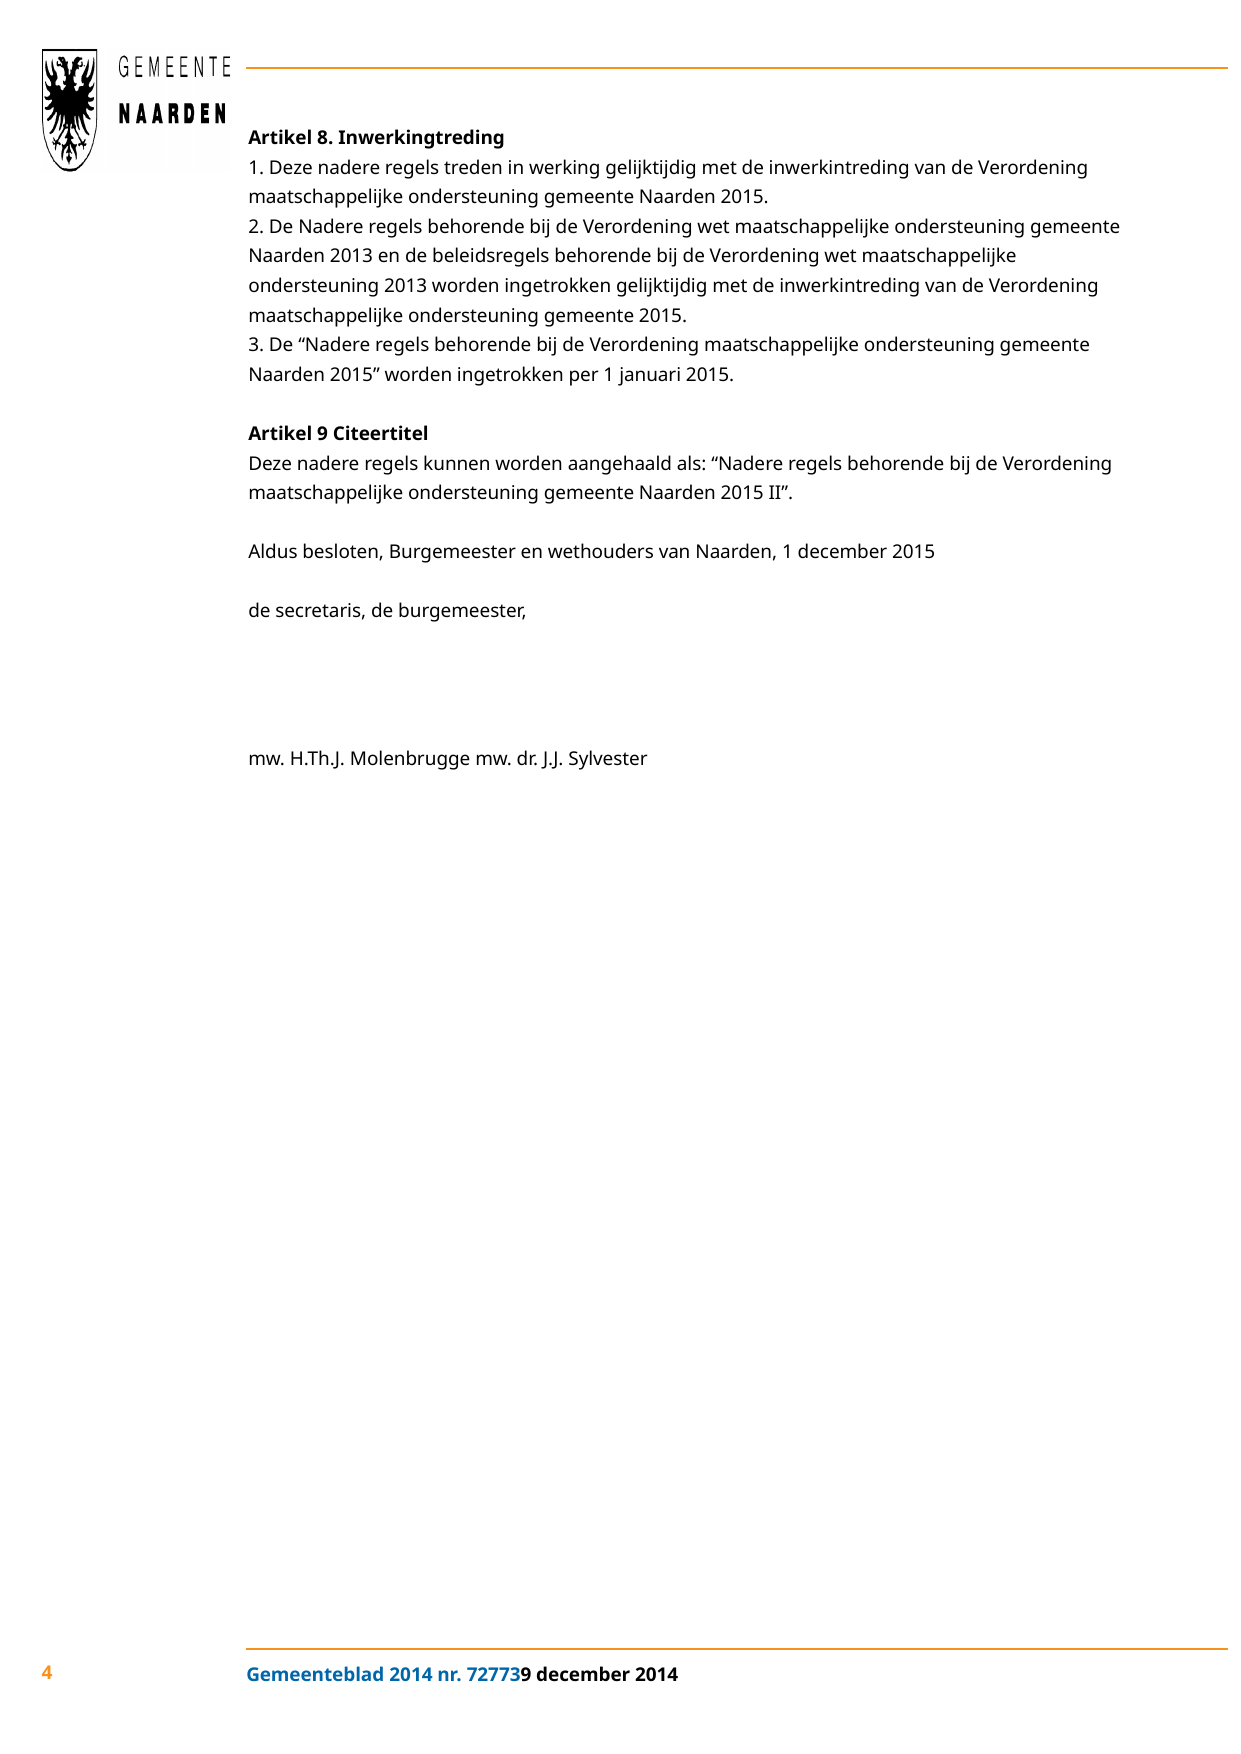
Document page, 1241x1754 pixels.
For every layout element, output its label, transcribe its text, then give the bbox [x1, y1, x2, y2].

text mw. H.Th.J. Molenbrugge mw. dr. J.J. Sylvester [248, 746, 1152, 771]
text Artikel 8. Inwerkingtreding [248, 124, 1152, 150]
text 1. Deze nadere regels treden in werking gelijktijdig met de inwerkintreding van de Verordening maatschappelijke ondersteuning gemeente Naarden 2015. [248, 154, 1152, 209]
text Artikel 9 Citeertitel [248, 420, 1152, 446]
text 2. De Nadere regels behorende bij de Verordening wet maatschappelijke ondersteuning gemeente Naarden 2013 en de beleidsregels behorende bij de Verordening wet maatschappelijke ondersteuning 2013 worden ingetrokken gelijktijdig met de inwerkintreding van de Verordening maatschappelijke ondersteuning gemeente 2015. [248, 213, 1152, 328]
text de secretaris, de burgemeester, [248, 598, 1152, 623]
text Deze nadere regels kunnen worden aangehaald als: “Nadere regels behorende bij de Verordening maatschappelijke ondersteuning gemeente Naarden 2015 II”. [248, 450, 1152, 505]
text Aldus besloten, Burgemeester en wethouders van Naarden, 1 december 2015 [248, 538, 1152, 564]
picture [41, 47, 231, 172]
text 3. De “Nadere regels behorende bij de Verordening maatschappelijke ondersteuning gemeente Naarden 2015” worden ingetrokken per 1 januari 2015. [248, 331, 1152, 387]
